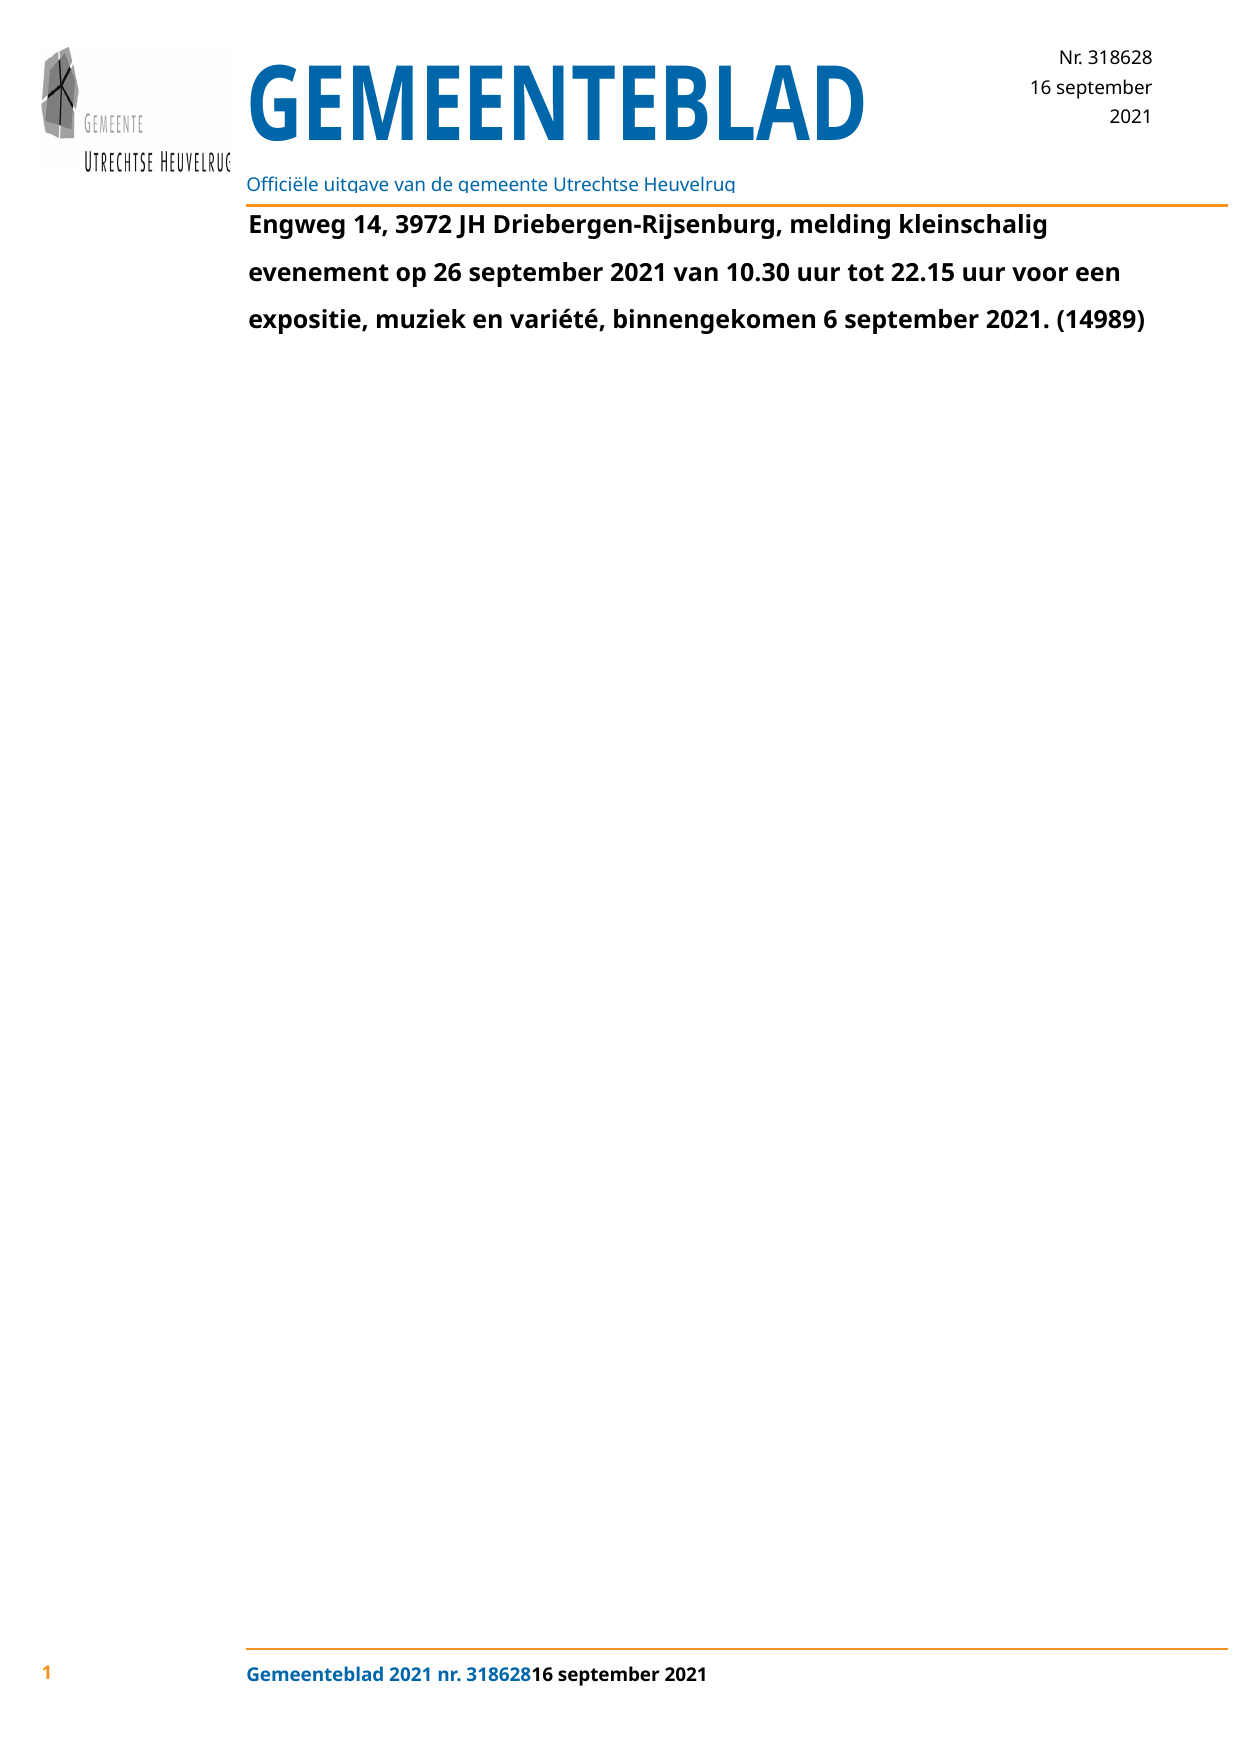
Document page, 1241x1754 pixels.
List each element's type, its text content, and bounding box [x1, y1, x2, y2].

picture [41, 47, 231, 172]
text Engweg 14, 3972 JH Driebergen-Rijsenburg, melding kleinschalig evenement op 26 september 2021 van 10.30 uur tot 22.15 uur voor een expositie, muziek en variété, binnengekomen 6 september 2021. (14989) [248, 207, 1152, 336]
